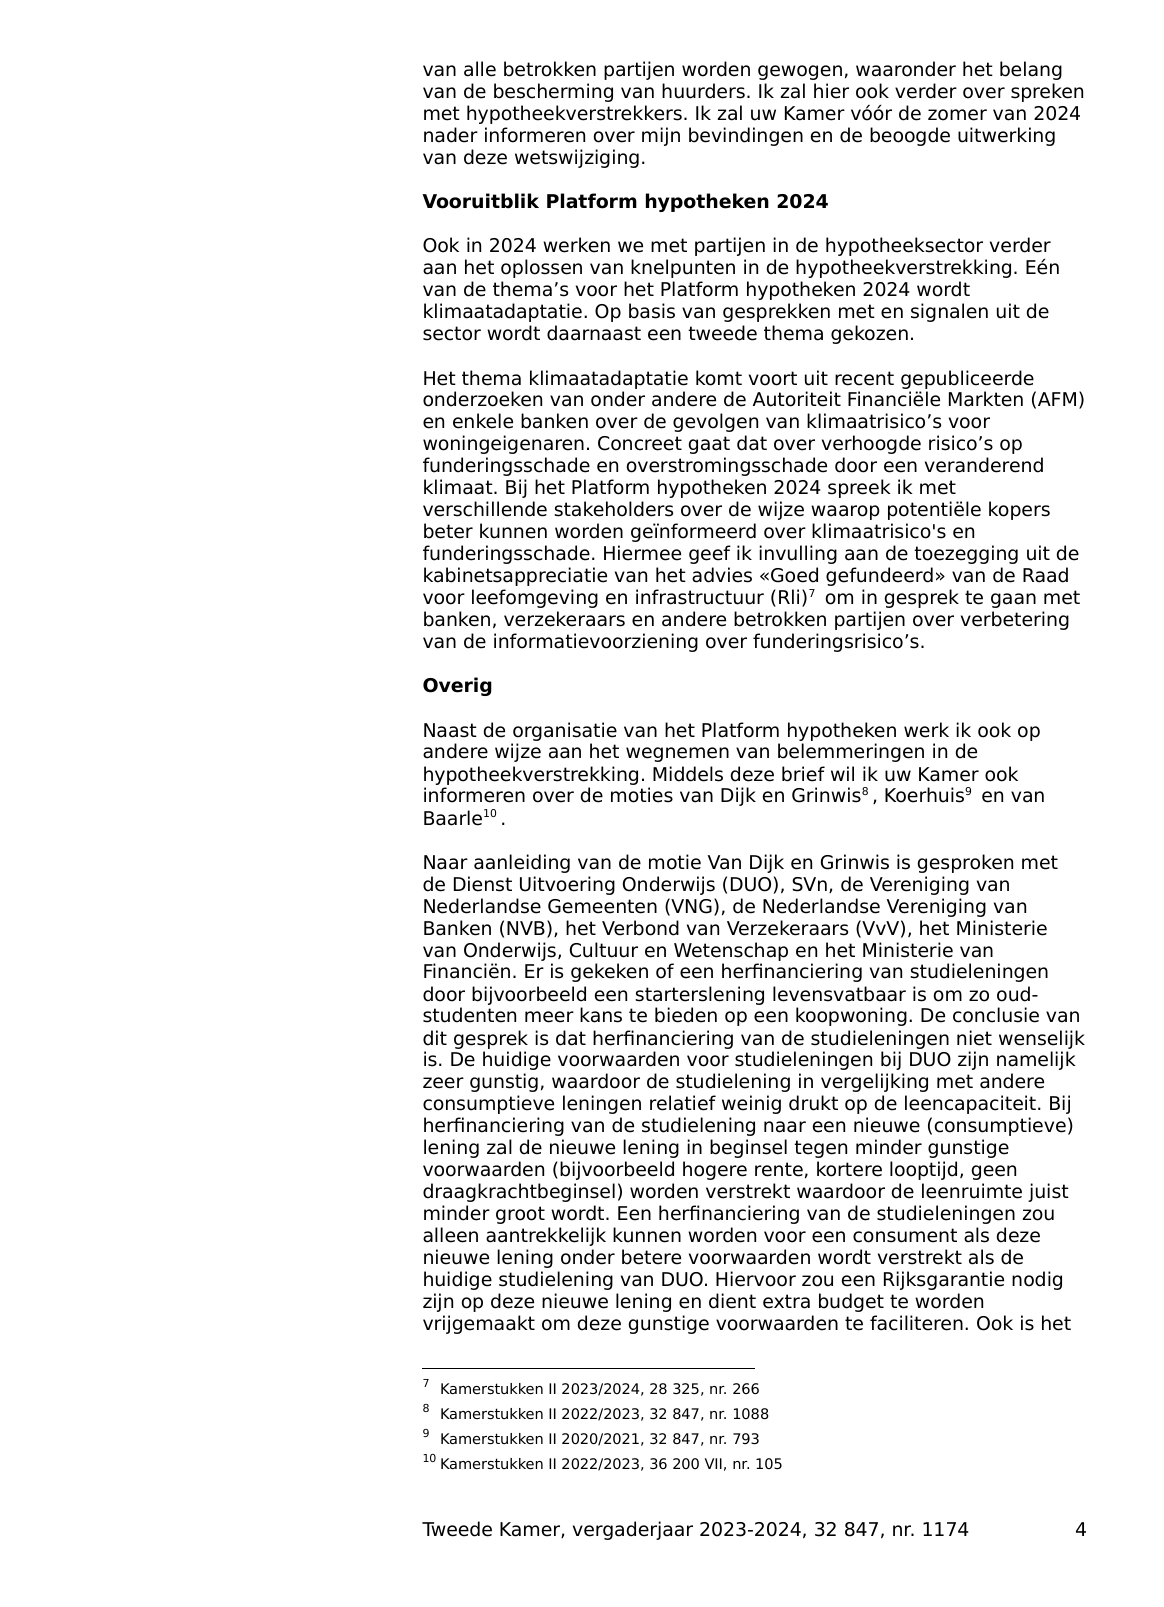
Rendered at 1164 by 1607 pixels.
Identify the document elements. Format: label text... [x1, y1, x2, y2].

text Kamerstukken II 2020/2021, 32 847, nr. 793 [422, 1427, 1087, 1449]
subtitle Overig [422, 675, 1087, 697]
text Ook in 2024 werken we met partijen in de hypotheeksector verder aan het oplossen van knelpunten in de hypotheekverstrekking. Eén van de thema’s voor het Platform hypotheken 2024 wordt klimaatadaptatie. Op basis van gesprekken met en signalen uit de sector wordt daarnaast een tweede thema gekozen. [422, 235, 1087, 345]
text Kamerstukken II 2022/2023, 36 200 VII, nr. 105 [422, 1452, 1087, 1474]
text Het thema klimaatadaptatie komt voort uit recent gepubliceerde onderzoeken van onder andere de Autoriteit Financiële Markten (AFM) en enkele banken over de gevolgen van klimaatrisico’s voor woningeigenaren. Concreet gaat dat over verhoogde risico’s op funderingsschade en overstromingsschade door een veranderend klimaat. Bij het Platform hypotheken 2024 spreek ik met verschillende stakeholders over de wijze waarop potentiële kopers beter kunnen worden geïnformeerd over klimaatrisico's en funderingsschade. Hiermee geef ik invulling aan de toezegging uit de kabinetsappreciatie van het advies «Goed gefundeerd» van de Raad voor leefomgeving en infrastructuur (Rli) om in gesprek te gaan met banken, verzekeraars en andere betrokken partijen over verbetering van de informatievoorziening over funderingsrisico’s. [422, 367, 1087, 653]
text van alle betrokken partijen worden gewogen, waaronder het belang van de bescherming van huurders. Ik zal hier ook verder over spreken met hypotheekverstrekkers. Ik zal uw Kamer vóór de zomer van 2024 nader informeren over mijn bevindingen en de beoogde uitwerking van deze wetswijziging. [422, 59, 1087, 169]
text Kamerstukken II 2023/2024, 28 325, nr. 266 [422, 1377, 1087, 1399]
text Kamerstukken II 2022/2023, 32 847, nr. 1088 [422, 1402, 1087, 1424]
subtitle Vooruitblik Platform hypotheken 2024 [422, 191, 1087, 213]
text Naast de organisatie van het Platform hypotheken werk ik ook op andere wijze aan het wegnemen van belemmeringen in de hypotheekverstrekking. Middels deze brief wil ik uw Kamer ook informeren over de moties van Dijk en Grinwis, Koerhuis en van Baarle. [422, 719, 1087, 829]
text Naar aanleiding van de motie Van Dijk en Grinwis is gesproken met de Dienst Uitvoering Onderwijs (DUO), SVn, de Vereniging van Nederlandse Gemeenten (VNG), de Nederlandse Vereniging van Banken (NVB), het Verbond van Verzekeraars (VvV), het Ministerie van Onderwijs, Cultuur en Wetenschap en het Ministerie van Financiën. Er is gekeken of een herfinanciering van studieleningen door bijvoorbeeld een starterslening levensvatbaar is om zo oud-studenten meer kans te bieden op een koopwoning. De conclusie van dit gesprek is dat herfinanciering van de studieleningen niet wenselijk is. De huidige voorwaarden voor studieleningen bij DUO zijn namelijk zeer gunstig, waardoor de studielening in vergelijking met andere consumptieve leningen relatief weinig drukt op de leencapaciteit. Bij herfinanciering van de studielening naar een nieuwe (consumptieve) lening zal de nieuwe lening in beginsel tegen minder gunstige voorwaarden (bijvoorbeeld hogere rente, kortere looptijd, geen draagkrachtbeginsel) worden verstrekt waardoor de leenruimte juist minder groot wordt. Een herfinanciering van de studieleningen zou alleen aantrekkelijk kunnen worden voor een consument als deze nieuwe lening onder betere voorwaarden wordt verstrekt als de huidige studielening van DUO. Hiervoor zou een Rijksgarantie nodig zijn op deze nieuwe lening en dient extra budget te worden vrijgemaakt om deze gunstige voorwaarden te faciliteren. Ook is het [422, 852, 1087, 1335]
